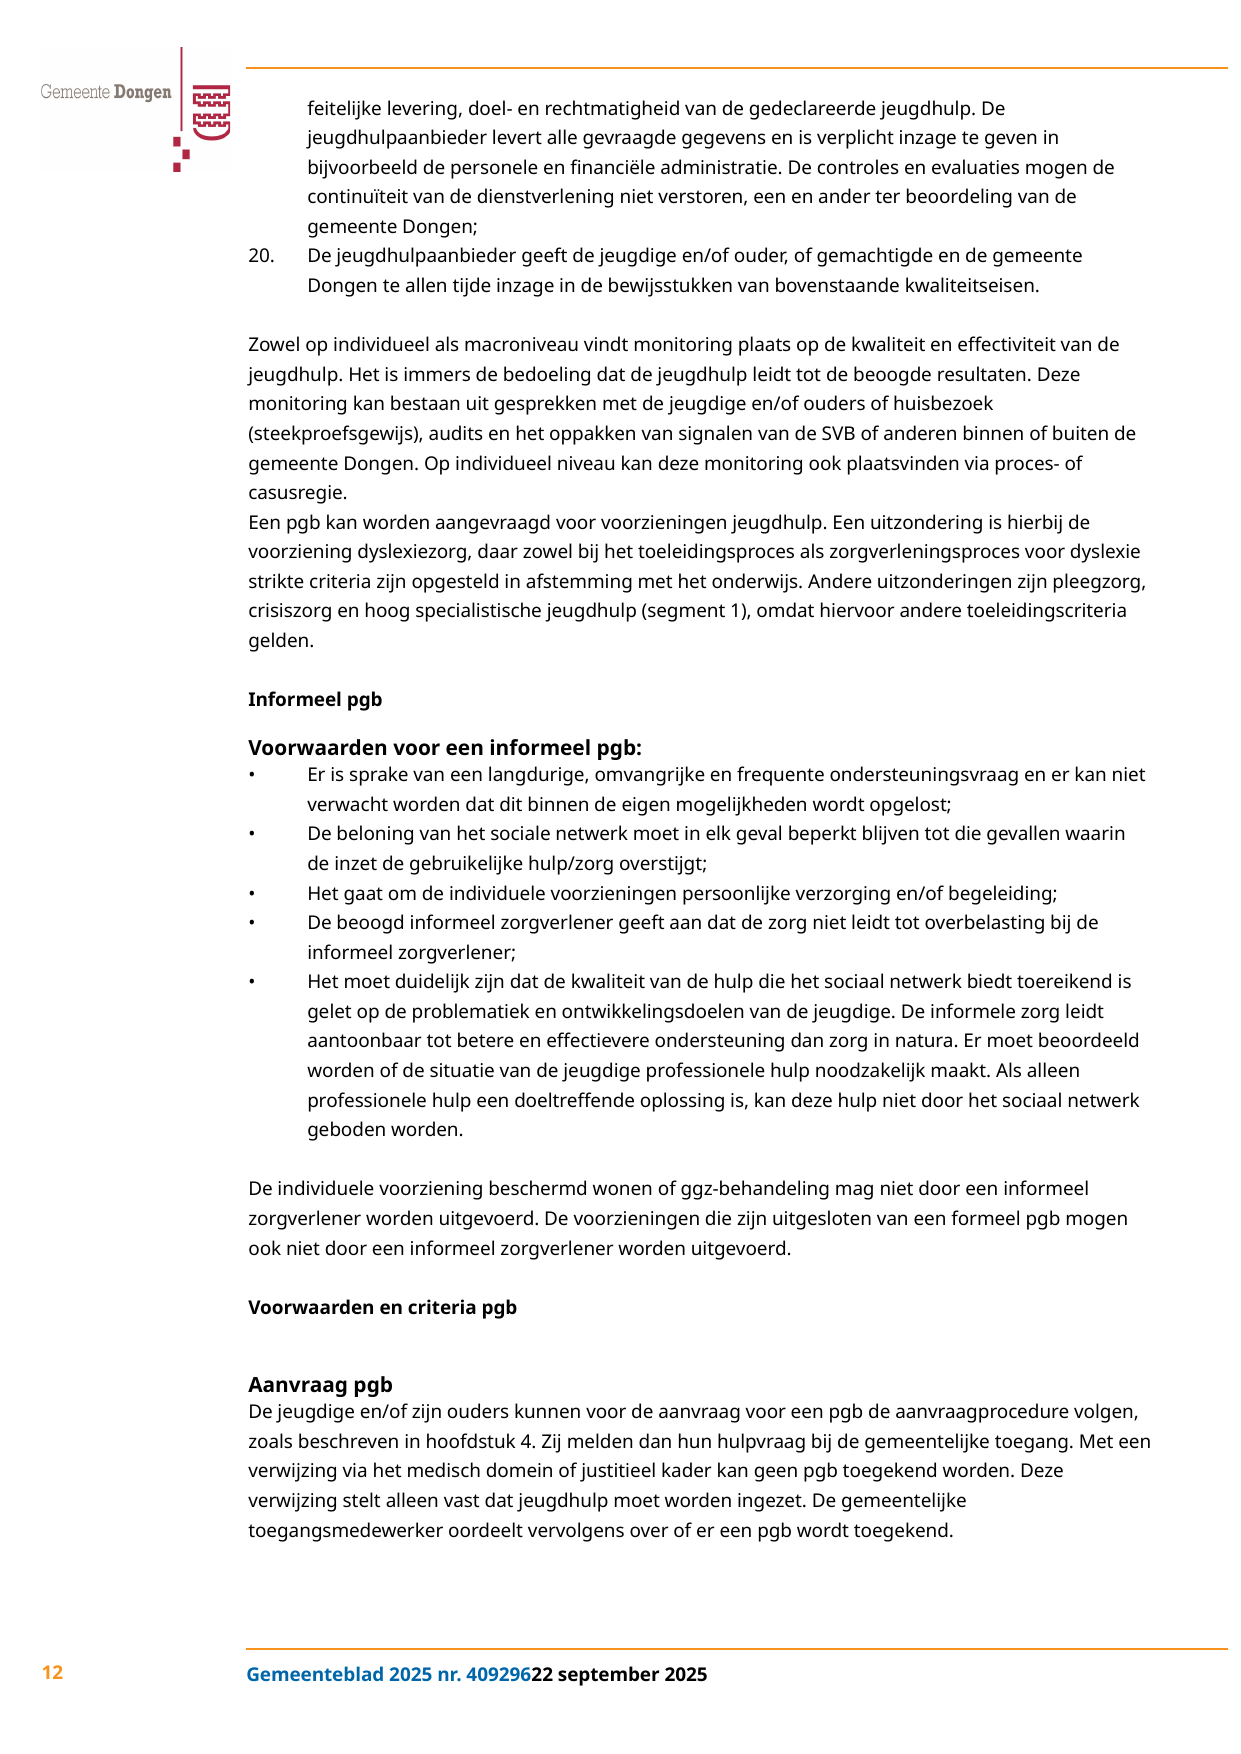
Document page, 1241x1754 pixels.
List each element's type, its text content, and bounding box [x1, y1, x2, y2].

text Zowel op individueel als macroniveau vindt monitoring plaats op de kwaliteit en effectiviteit van de jeugdhulp. Het is immers de bedoeling dat de jeugdhulp leidt tot de beoogde resultaten. Deze monitoring kan bestaan uit gesprekken met de jeugdige en/of ouders of huisbezoek (steekproefsgewijs), audits en het oppakken van signalen van de SVB of anderen binnen of buiten de gemeente Dongen. Op individueel niveau kan deze monitoring ook plaatsvinden via proces- of casusregie. [248, 331, 1152, 505]
text Een pgb kan worden aangevraagd voor voorzieningen jeugdhulp. Een uitzondering is hierbij de voorziening dyslexiezorg, daar zowel bij het toeleidingsproces als zorgverleningsproces voor dyslexie strikte criteria zijn opgesteld in afstemming met het onderwijs. Andere uitzonderingen zijn pleegzorg, crisiszorg en hoog specialistische jeugdhulp (segment 1), omdat hiervoor andere toeleidingscriteria gelden. [248, 509, 1152, 653]
text De jeugdige en/of zijn ouders kunnen voor de aanvraag voor een pgb de aanvraagprocedure volgen, zoals beschreven in hoofdstuk 4. Zij melden dan hun hulpvraag bij de gemeentelijke toegang. Met een verwijzing via het medisch domein of justitieel kader kan geen pgb toegekend worden. Deze verwijzing stelt alleen vast dat jeugdhulp moet worden ingezet. De gemeentelijke toegangsmedewerker oordeelt vervolgens over of er een pgb wordt toegekend. [248, 1398, 1152, 1543]
text Informeel pgb [248, 686, 1152, 712]
list Het gaat om de individuele voorzieningen persoonlijke verzorging en/of begeleiding; [248, 880, 1152, 906]
list De beloning van het sociale netwerk moet in elk geval beperkt blijven tot die gevallen waarin de inzet de gebruikelijke hulp/zorg overstijgt; [248, 821, 1152, 876]
text Voorwaarden voor een informeel pgb: [248, 733, 1152, 761]
list Het moet duidelijk zijn dat de kwaliteit van de hulp die het sociaal netwerk biedt toereikend is gelet op de problematiek en ontwikkelingsdoelen van de jeugdige. De informele zorg leidt aantoonbaar tot betere en effectievere ondersteuning dan zorg in natura. Er moet beoordeeld worden of de situatie van de jeugdige professionele hulp noodzakelijk maakt. Als alleen professionele hulp een doeltreffende oplossing is, kan deze hulp niet door het sociaal netwerk geboden worden. [248, 968, 1152, 1142]
list Er is sprake van een langdurige, omvangrijke en frequente ondersteuningsvraag en er kan niet verwacht worden dat dit binnen de eigen mogelijkheden wordt opgelost; [248, 761, 1152, 817]
text De individuele voorziening beschermd wonen of ggz-behandeling mag niet door een informeel zorgverlener worden uitgevoerd. De voorzieningen die zijn uitgesloten van een formeel pgb mogen ook niet door een informeel zorgverlener worden uitgevoerd. [248, 1176, 1152, 1261]
list De beoogd informeel zorgverlener geeft aan dat de zorg niet leidt tot overbelasting bij de informeel zorgverlener; [248, 909, 1152, 965]
text Aanvraag pgb [248, 1370, 1152, 1398]
list De jeugdhulpaanbieder geeft de jeugdige en/of ouder, of gemachtigde en de gemeente Dongen te allen tijde inzage in de bewijsstukken van bovenstaande kwaliteitseisen. [248, 243, 1152, 298]
text Voorwaarden en criteria pgb [248, 1294, 1152, 1320]
list feitelijke levering, doel- en rechtmatigheid van de gedeclareerde jeugdhulp. De jeugdhulpaanbieder levert alle gevraagde gegevens en is verplicht inzage te geven in bijvoorbeeld de personele en financiële administratie. De controles en evaluaties mogen de continuïteit van de dienstverlening niet verstoren, een en ander ter beoordeling van de gemeente Dongen; [248, 95, 1152, 239]
picture [41, 47, 231, 172]
